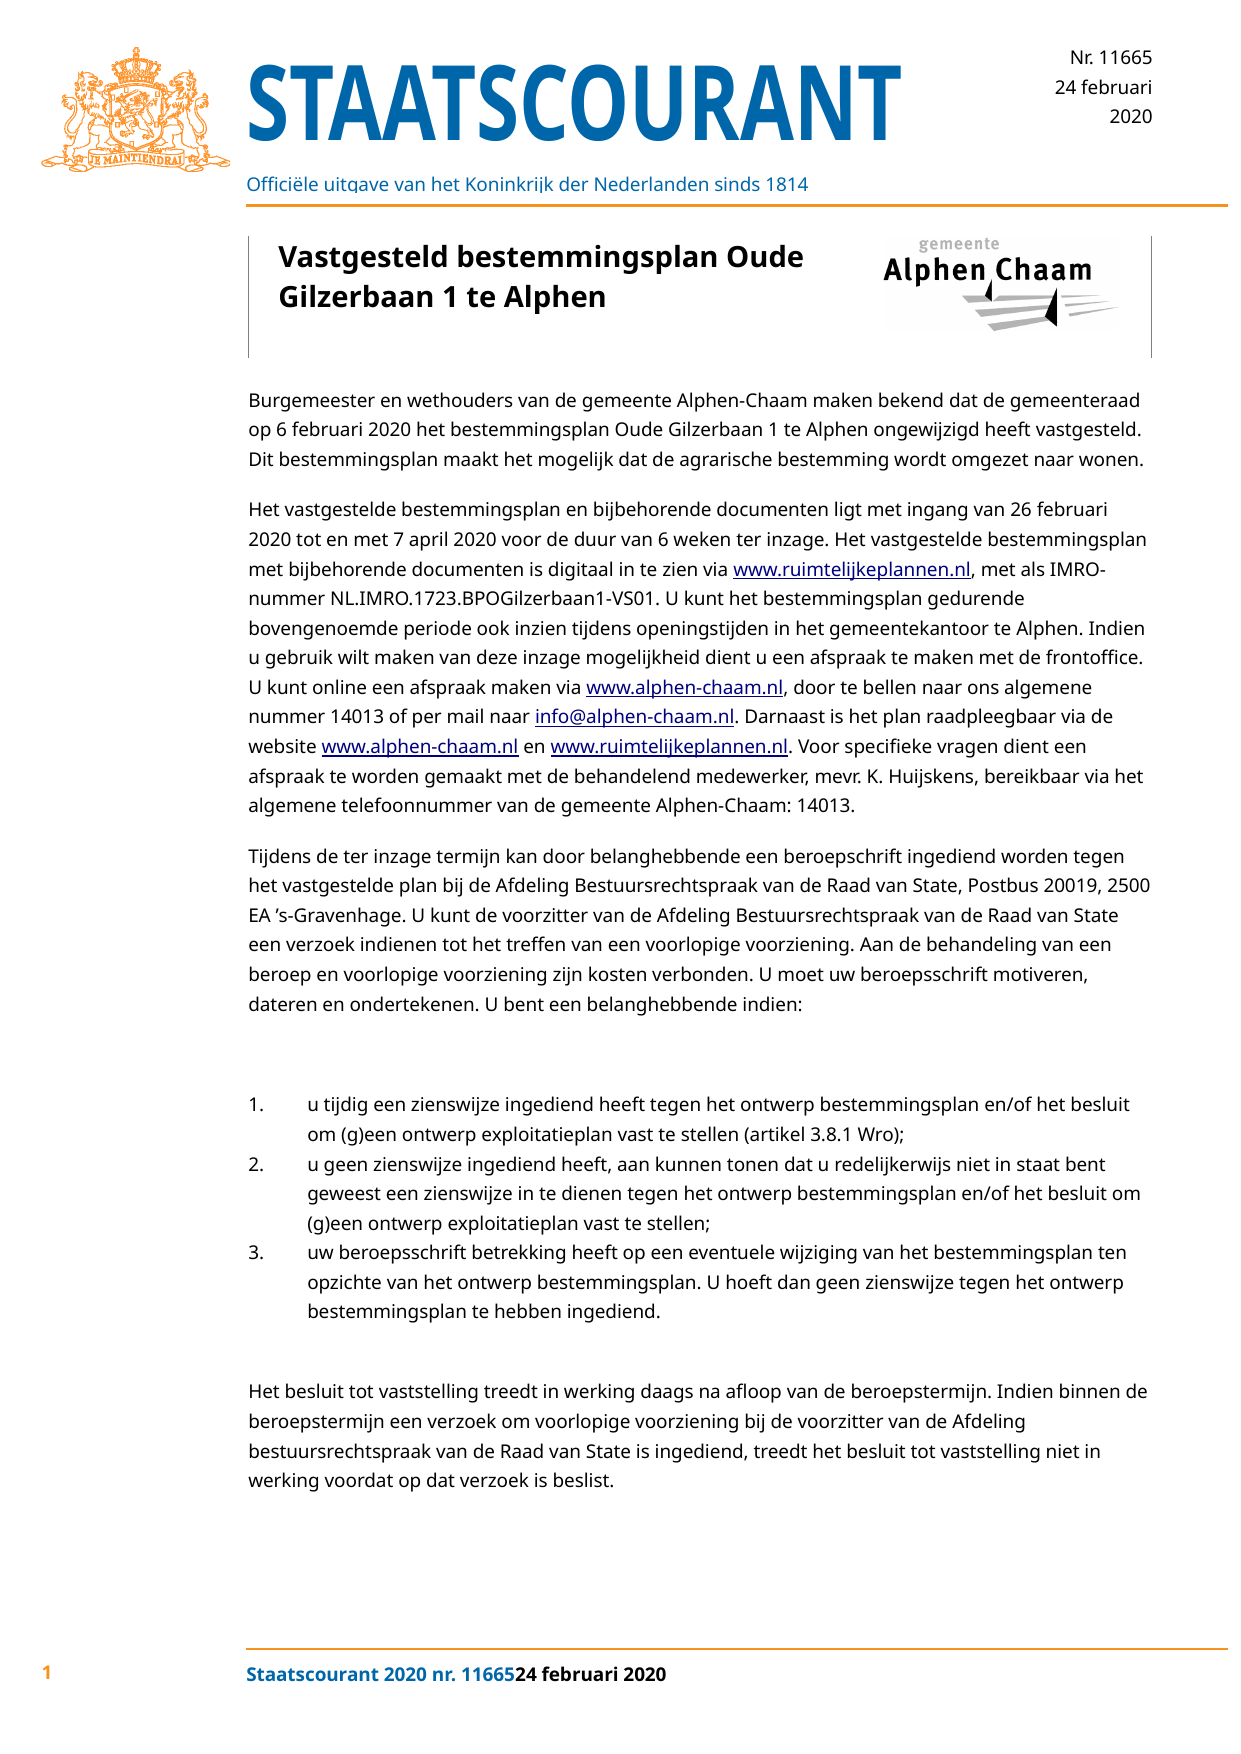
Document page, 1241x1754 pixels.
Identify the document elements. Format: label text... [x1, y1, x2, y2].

picture [882, 236, 1119, 332]
table_header [850, 236, 1151, 358]
list u geen zienswijze ingediend heeft, aan kunnen tonen dat u redelijkerwijs niet in staat bent geweest een zienswijze in te dienen tegen het ontwerp bestemmingsplan en/of het besluit om (g)een ontwerp exploitatieplan vast te stellen; [248, 1151, 1152, 1236]
text Het besluit tot vaststelling treedt in werking daags na afloop van de beroepstermijn. Indien binnen de beroepstermijn een verzoek om voorlopige voorziening bij de voorzitter van de Afdeling bestuursrechtspraak van de Raad van State is ingediend, treedt het besluit tot vaststelling niet in werking voordat op dat verzoek is beslist. [248, 1379, 1152, 1493]
text Burgemeester en wethouders van de gemeente Alphen-Chaam maken bekend dat de gemeenteraad op 6 februari 2020 het bestemmingsplan Oude Gilzerbaan 1 te Alphen ongewijzigd heeft vastgesteld. Dit bestemmingsplan maakt het mogelijk dat de agrarische bestemming wordt omgezet naar wonen. [248, 387, 1152, 472]
list u tijdig een zienswijze ingediend heeft tegen het ontwerp bestemmingsplan en/of het besluit om (g)een ontwerp exploitatieplan vast te stellen (artikel 3.8.1 Wro); [248, 1092, 1152, 1147]
table_header Vastgesteld bestemmingsplan Oude Gilzerbaan 1 te Alphen [249, 236, 850, 358]
text Tijdens de ter inzage termijn kan door belanghebbende een beroepschrift ingediend worden tegen het vastgestelde plan bij de Afdeling Bestuursrechtspraak van de Raad van State, Postbus 20019, 2500 EA ’s-Gravenhage. U kunt de voorzitter van de Afdeling Bestuursrechtspraak van de Raad van State een verzoek indienen tot het treffen van een voorlopige voorziening. Aan de behandeling van een beroep en voorlopige voorziening zijn kosten verbonden. U moet uw beroepsschrift motiveren, dateren en ondertekenen. U bent een belanghebbende indien: [248, 843, 1152, 1017]
text Het vastgestelde bestemmingsplan en bijbehorende documenten ligt met ingang van 26 februari 2020 tot en met 7 april 2020 voor de duur van 6 weken ter inzage. Het vastgestelde bestemmingsplan met bijbehorende documenten is digitaal in te zien via www.ruimtelijkeplannen.nl, met als IMRO-nummer NL.IMRO.1723.BPOGilzerbaan1-VS01. U kunt het bestemmingsplan gedurende bovengenoemde periode ook inzien tijdens openingstijden in het gemeentekantoor te Alphen. Indien u gebruik wilt maken van deze inzage mogelijkheid dient u een afspraak te maken met de frontoffice. U kunt online een afspraak maken via www.alphen-chaam.nl, door te bellen naar ons algemene nummer 14013 of per mail naar info@alphen-chaam.nl. Darnaast is het plan raadpleegbaar via de website www.alphen-chaam.nl en www.ruimtelijkeplannen.nl. Voor specifieke vragen dient een afspraak te worden gemaakt met de behandelend medewerker, mevr. K. Huijskens, bereikbaar via het algemene telefoonnummer van de gemeente Alphen-Chaam: 14013. [248, 497, 1152, 818]
list uw beroepsschrift betrekking heeft op een eventuele wijziging van het bestemmingsplan ten opzichte van het ontwerp bestemmingsplan. U hoeft dan geen zienswijze tegen het ontwerp bestemmingsplan te hebben ingediend. [248, 1239, 1152, 1324]
picture [41, 47, 231, 172]
